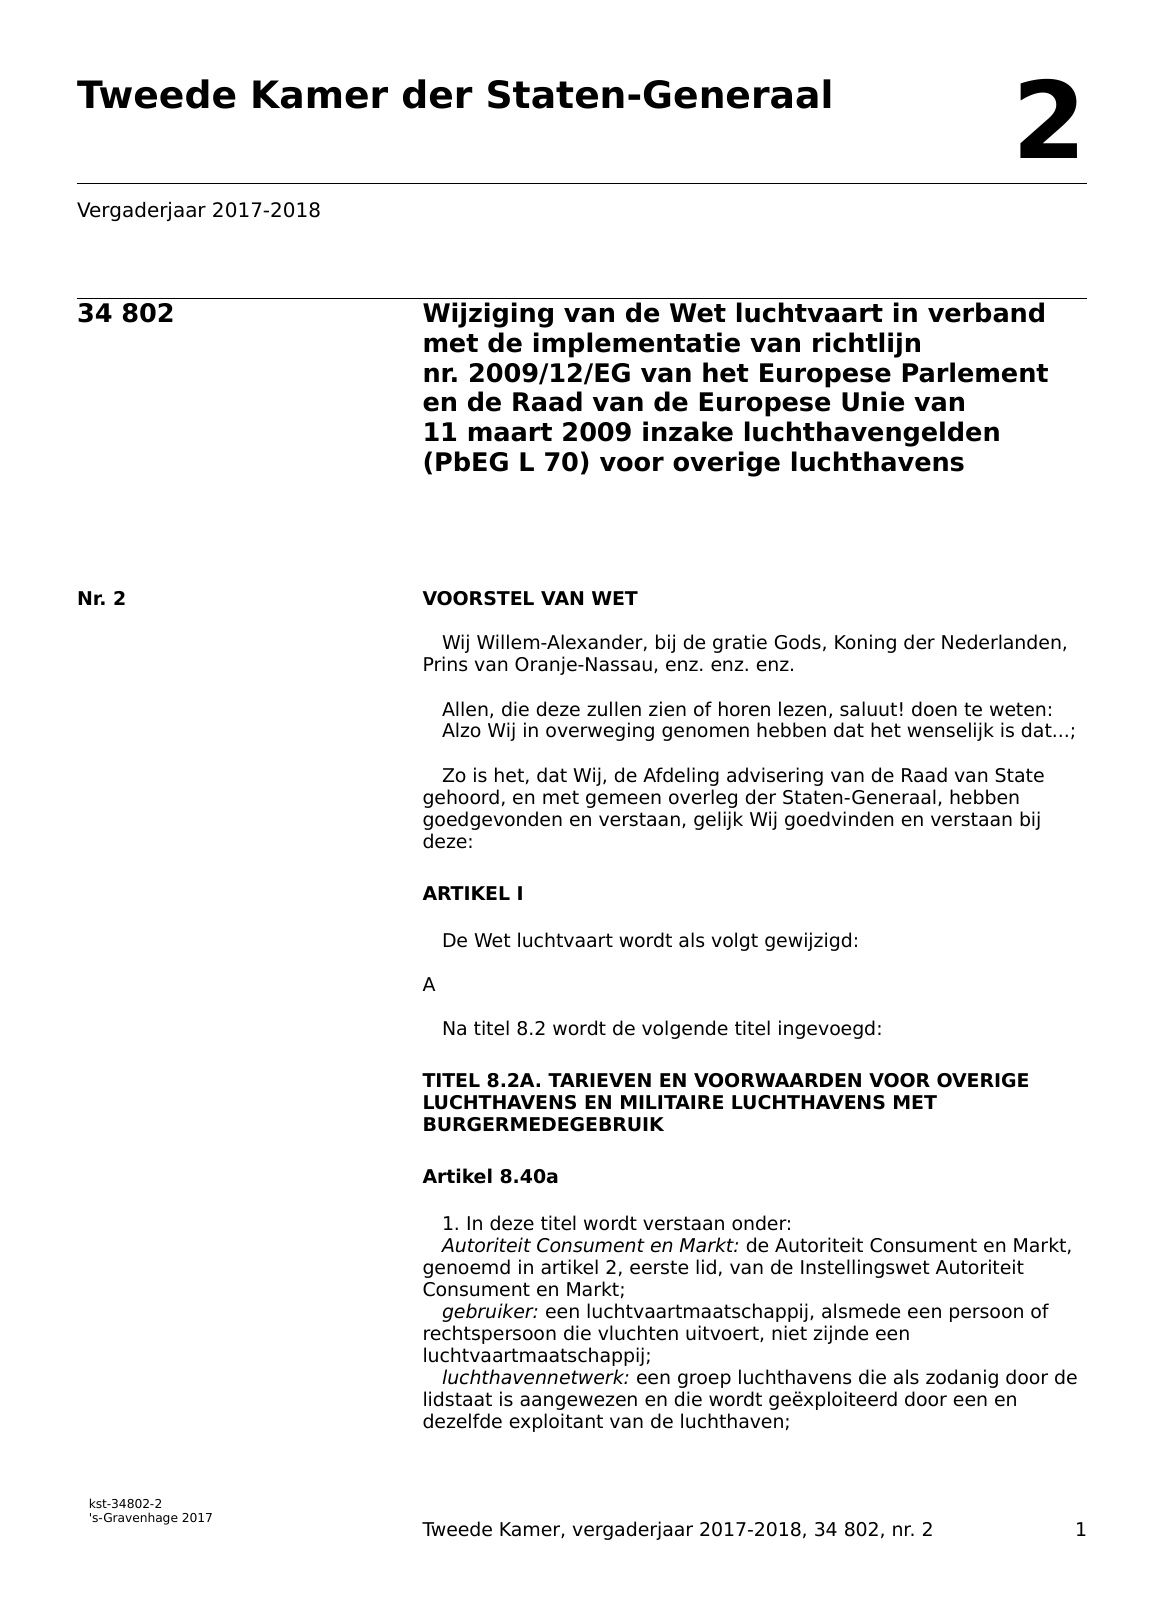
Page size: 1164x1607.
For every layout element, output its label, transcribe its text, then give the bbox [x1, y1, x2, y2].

text Autoriteit Consument en Markt: de Autoriteit Consument en Markt, genoemd in artikel 2, eerste lid, van de Instellingswet Autoriteit Consument en Markt; [422, 1235, 1087, 1301]
text 1. In deze titel wordt verstaan onder: [422, 1213, 1087, 1235]
subtitle TITEL 8.2A. TARIEVEN EN VOORWAARDEN VOOR OVERIGE LUCHTHAVENS EN MILITAIRE LUCHTHAVENS MET BURGERMEDEGEBRUIK [422, 1070, 1087, 1136]
subtitle Nr. 2 VOORSTEL VAN WET [77, 588, 1087, 610]
text Wij Willem-Alexander, bij de gratie Gods, Koning der Nederlanden, Prins van Oranje-Nassau, enz. enz. enz. [422, 632, 1087, 676]
text Alzo Wij in overweging genomen hebben dat het wenselijk is dat...; [422, 720, 1087, 742]
subtitle 34 802 Wijziging van de Wet luchtvaart in verband met de implementatie van richtlijn nr. 2009/12/EG van het Europese Parlement en de Raad van de Europese Unie van 11 maart 2009 inzake luchthavengelden (PbEG L 70) voor overige luchthavens [77, 299, 1087, 477]
subtitle ARTIKEL I [422, 882, 1087, 904]
text De Wet luchtvaart wordt als volgt gewijzigd: [422, 929, 1087, 951]
table_cell Vergaderjaar 2017-2018 [77, 184, 1087, 298]
subtitle Artikel 8.40a [422, 1166, 1087, 1188]
text Zo is het, dat Wij, de Afdeling advisering van de Raad van State gehoord, en met gemeen overleg der Staten-Generaal, hebben goedgevonden en verstaan, gelijk Wij goedvinden en verstaan bij deze: [422, 764, 1087, 852]
table_header Tweede Kamer der Staten-Generaal [77, 59, 886, 183]
text Na titel 8.2 wordt de volgende titel ingevoegd: [422, 1018, 1087, 1040]
text A [422, 974, 1087, 996]
text luchthavennetwerk: een groep luchthavens die als zodanig door de lidstaat is aangewezen en die wordt geëxploiteerd door een en dezelfde exploitant van de luchthaven; [422, 1367, 1087, 1432]
table_header 2 [886, 59, 1087, 183]
text 's-Gravenhage 2017 [88, 1511, 323, 1525]
text kst-34802-2 [88, 1497, 323, 1511]
text Allen, die deze zullen zien of horen lezen, saluut! doen te weten: [422, 698, 1087, 720]
text gebruiker: een luchtvaartmaatschappij, alsmede een persoon of rechtspersoon die vluchten uitvoert, niet zijnde een luchtvaartmaatschappij; [422, 1301, 1087, 1367]
